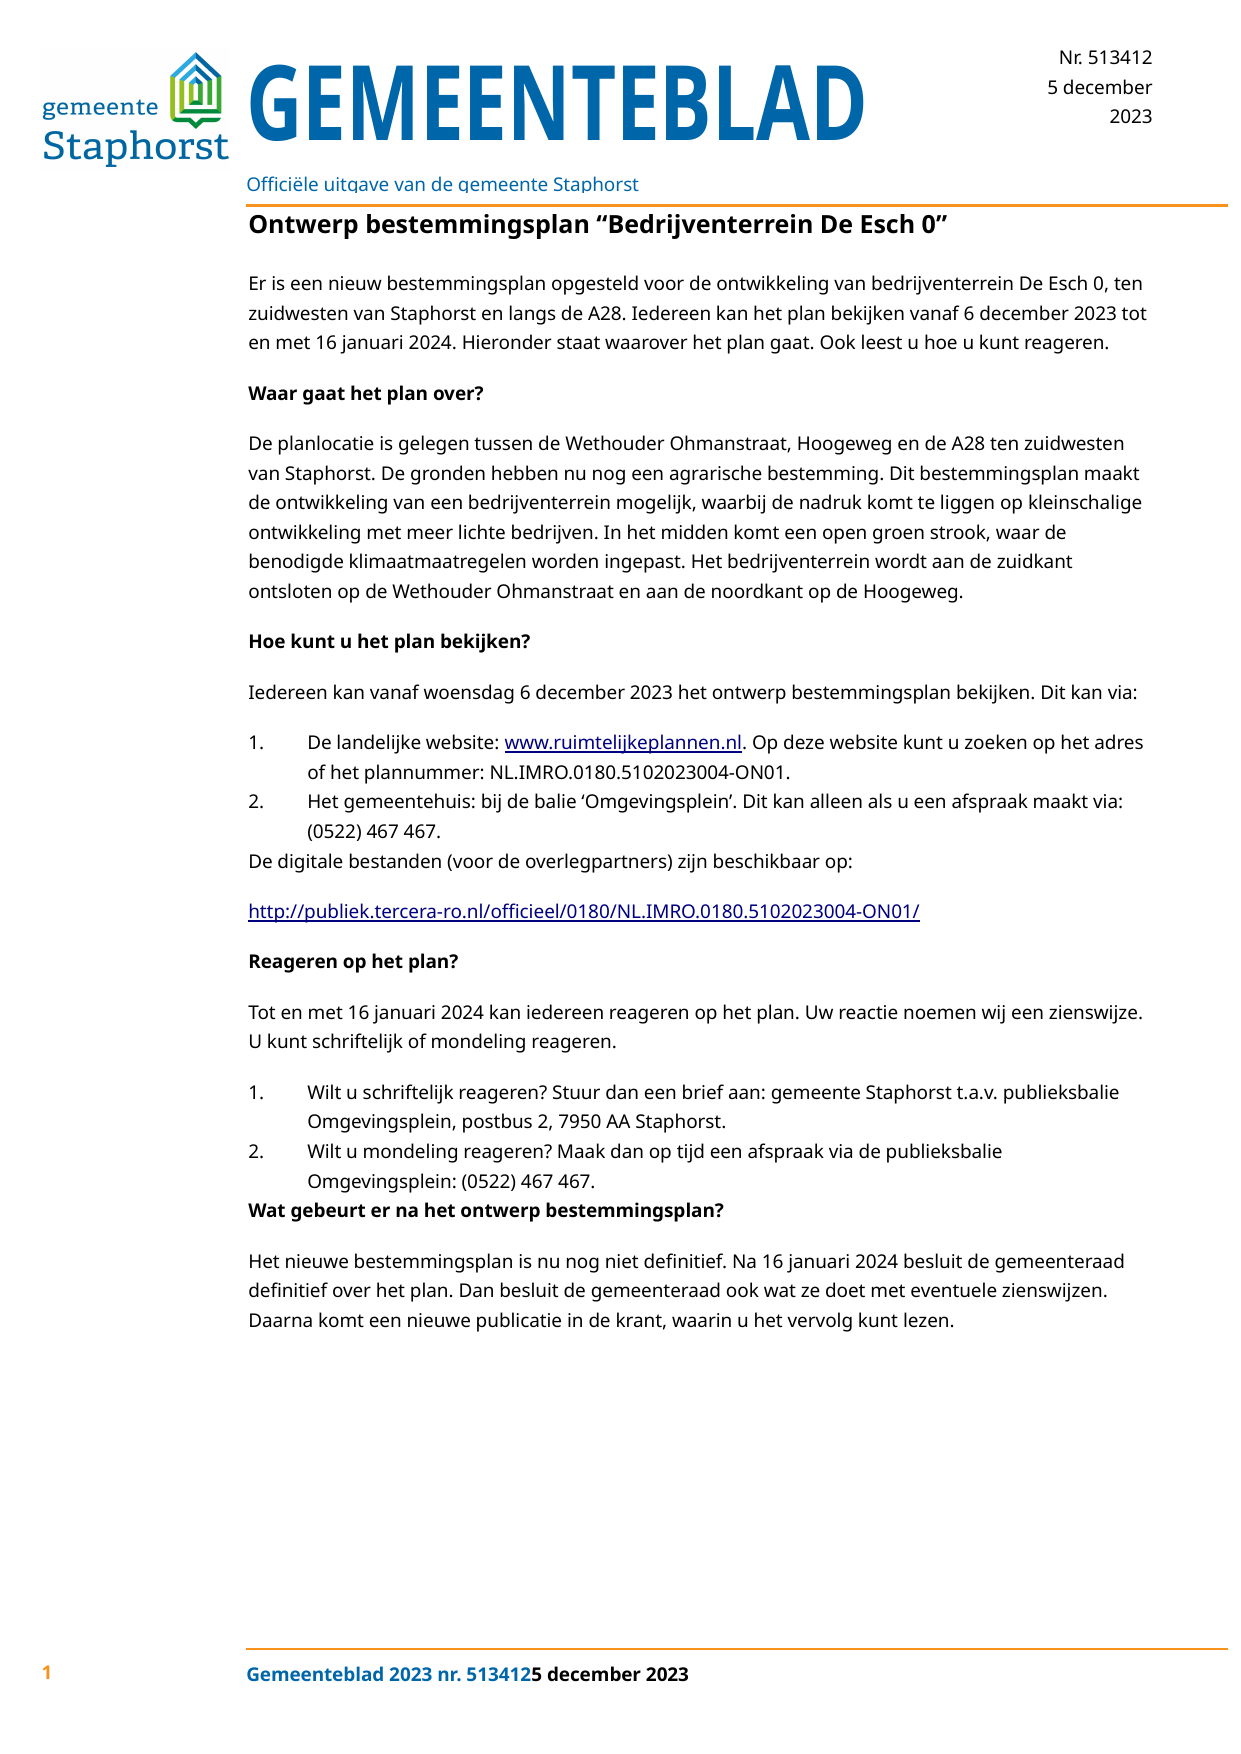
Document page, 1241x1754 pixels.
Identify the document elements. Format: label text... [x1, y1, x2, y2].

text http://publiek.tercera-ro.nl/officieel/0180/NL.IMRO.0180.5102023004-ON01/ [248, 898, 1152, 924]
text Het nieuwe bestemmingsplan is nu nog niet definitief. Na 16 januari 2024 besluit de gemeenteraad definitief over het plan. Dan besluit de gemeenteraad ook wat ze doet met eventuele zienswijzen. Daarna komt een nieuwe publicatie in de krant, waarin u het vervolg kunt lezen. [248, 1248, 1152, 1333]
text De digitale bestanden (voor de overlegpartners) zijn beschikbaar op: [248, 848, 1152, 873]
text De planlocatie is gelegen tussen de Wethouder Ohmanstraat, Hoogeweg en de A28 ten zuidwesten van Staphorst. De gronden hebben nu nog een agrarische bestemming. Dit bestemmingsplan maakt de ontwikkeling van een bedrijventerrein mogelijk, waarbij de nadruk komt te liggen op kleinschalige ontwikkeling met meer lichte bedrijven. In het midden komt een open groen strook, waar de benodigde klimaatmaatregelen worden ingepast. Het bedrijventerrein wordt aan de zuidkant ontsloten op de Wethouder Ohmanstraat en aan de noordkant op de Hoogeweg. [248, 430, 1152, 604]
picture [41, 47, 231, 172]
text Waar gaat het plan over? [248, 380, 1152, 406]
list Wilt u mondeling reageren? Maak dan op tijd een afspraak via de publieksbalie Omgevingsplein: (0522) 467 467. [248, 1138, 1152, 1193]
list Het gemeentehuis: bij de balie ‘Omgevingsplein’. Dit kan alleen als u een afspraak maakt via: (0522) 467 467. [248, 789, 1152, 844]
text Hoe kunt u het plan bekijken? [248, 629, 1152, 654]
text Reageren op het plan? [248, 949, 1152, 974]
text Tot en met 16 januari 2024 kan iedereen reageren op het plan. Uw reactie noemen wij een zienswijze. U kunt schriftelijk of mondeling reageren. [248, 999, 1152, 1054]
text Wat gebeurt er na het ontwerp bestemmingsplan? [248, 1197, 1152, 1223]
text Iedereen kan vanaf woensdag 6 december 2023 het ontwerp bestemmingsplan bekijken. Dit kan via: [248, 679, 1152, 705]
text Ontwerp bestemmingsplan “Bedrijventerrein De Esch 0” [248, 207, 1152, 241]
list De landelijke website: www.ruimtelijkeplannen.nl. Op deze website kunt u zoeken op het adres of het plannummer: NL.IMRO.0180.5102023004-ON01. [248, 729, 1152, 785]
list Wilt u schriftelijk reageren? Stuur dan een brief aan: gemeente Staphorst t.a.v. publieksbalie Omgevingsplein, postbus 2, 7950 AA Staphorst. [248, 1079, 1152, 1134]
text Er is een nieuw bestemmingsplan opgesteld voor de ontwikkeling van bedrijventerrein De Esch 0, ten zuidwesten van Staphorst en langs de A28. Iedereen kan het plan bekijken vanaf 6 december 2023 tot en met 16 januari 2024. Hieronder staat waarover het plan gaat. Ook leest u hoe u kunt reageren. [248, 270, 1152, 355]
